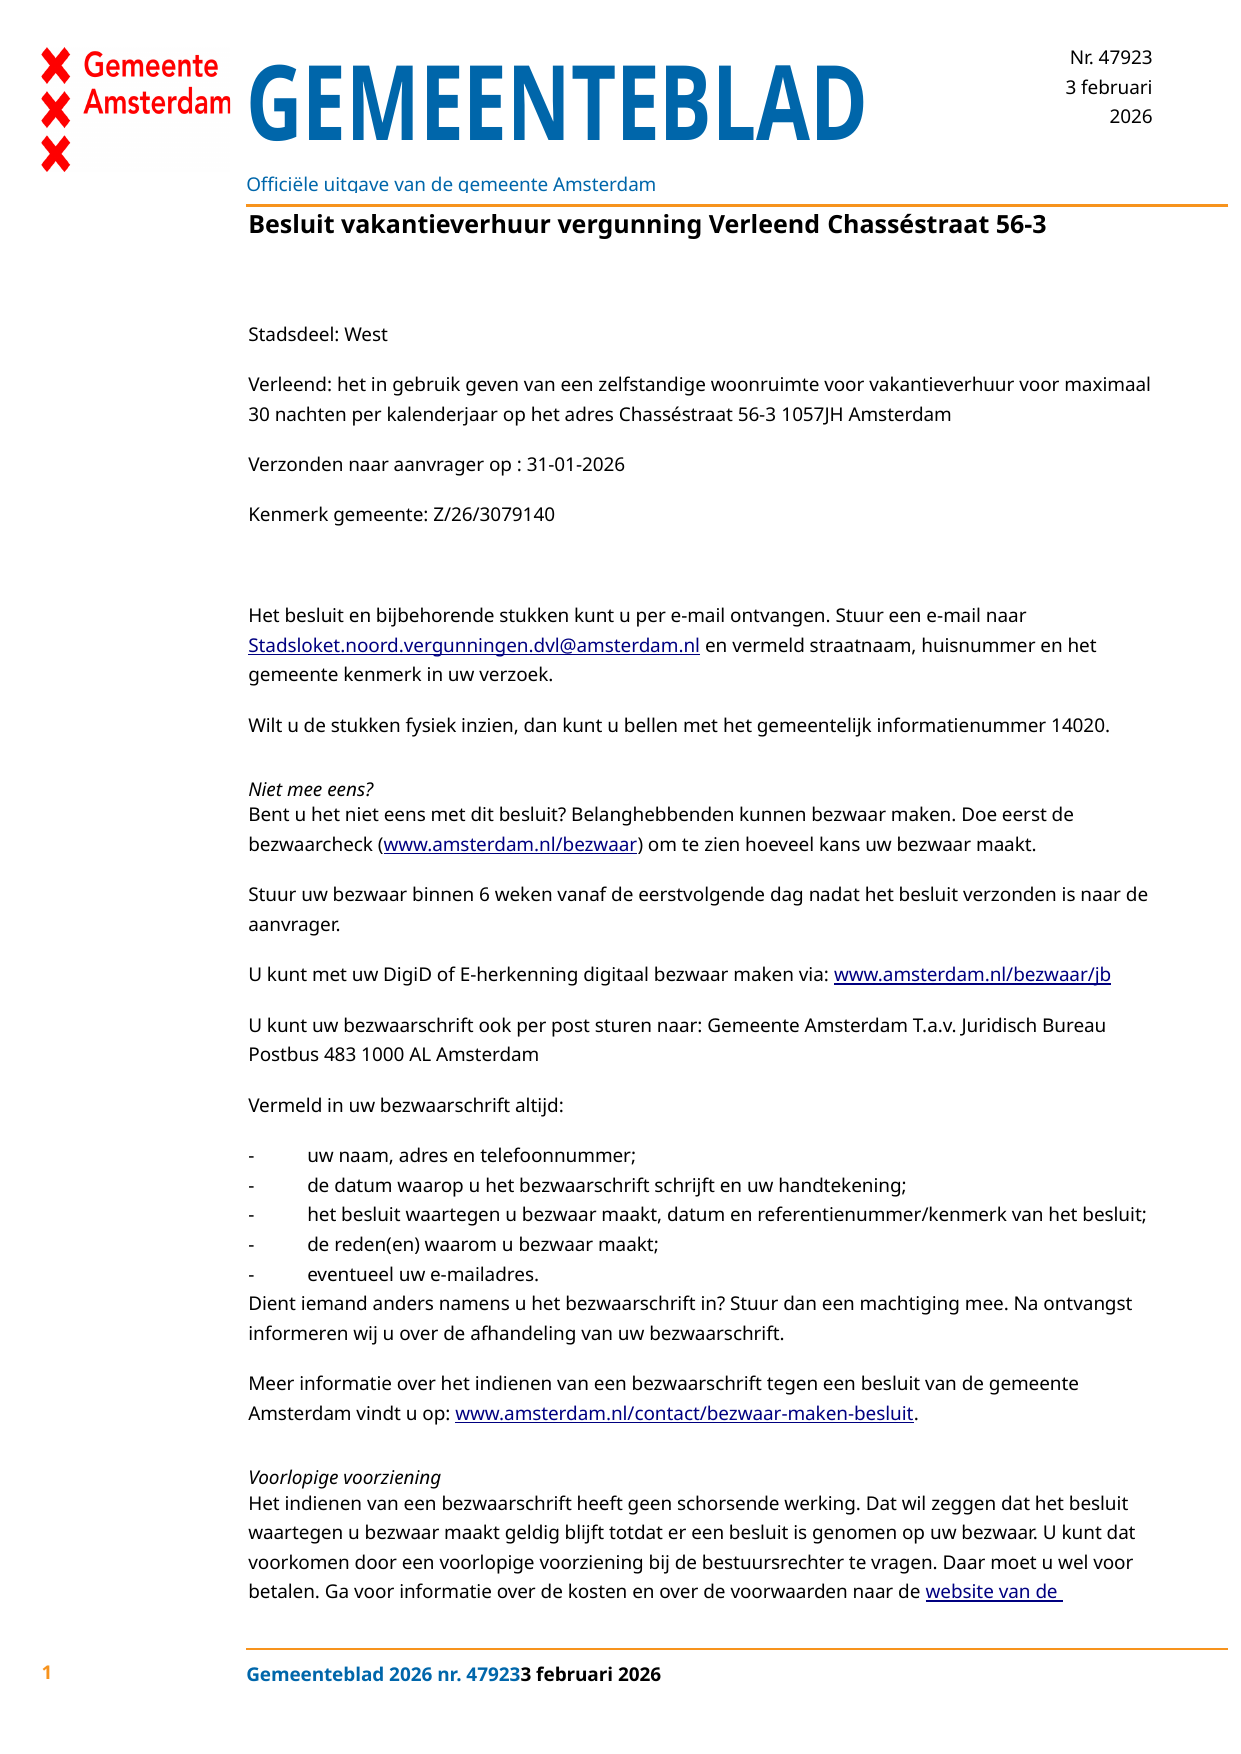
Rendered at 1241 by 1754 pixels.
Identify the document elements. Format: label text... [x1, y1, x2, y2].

text Het indienen van een bezwaarschrift heeft geen schorsende werking. Dat wil zeggen dat het besluit waartegen u bezwaar maakt geldig blijft totdat er een besluit is genomen op uw bezwaar. U kunt dat voorkomen door een voorlopige voorziening bij de bestuursrechter te vragen. Daar moet u wel voor betalen. Ga voor informatie over de kosten en over de voorwaarden naar de website van de [248, 1490, 1152, 1604]
text Niet mee eens? [248, 776, 1152, 802]
text Vermeld in uw bezwaarschrift altijd: [248, 1092, 1152, 1118]
text Dient iemand anders namens u het bezwaarschrift in? Stuur dan een machtiging mee. Na ontvangst informeren wij u over de afhandeling van uw bezwaarschrift. [248, 1290, 1152, 1346]
picture [41, 47, 231, 172]
text Meer informatie over het indienen van een bezwaarschrift tegen een besluit van de gemeente Amsterdam vindt u op: www.amsterdam.nl/contact/bezwaar-maken-besluit. [248, 1370, 1152, 1426]
text U kunt uw bezwaarschrift ook per post sturen naar: Gemeente Amsterdam T.a.v. Juridisch Bureau Postbus 483 1000 AL Amsterdam [248, 1012, 1152, 1067]
text Kenmerk gemeente: Z/26/3079140 [248, 502, 1152, 527]
text Verleend: het in gebruik geven van een zelfstandige woonruimte voor vakantieverhuur voor maximaal 30 nachten per kalenderjaar op het adres Chasséstraat 56-3 1057JH Amsterdam [248, 371, 1152, 426]
list het besluit waartegen u bezwaar maakt, datum en referentienummer/kenmerk van het besluit; [248, 1202, 1152, 1227]
text Verzonden naar aanvrager op : 31-01-2026 [248, 451, 1152, 477]
text U kunt met uw DigiD of E-herkenning digitaal bezwaar maken via: www.amsterdam.nl/bezwaar/jb [248, 962, 1152, 987]
list de datum waarop u het bezwaarschrift schrijft en uw handtekening; [248, 1172, 1152, 1198]
text Voorlopige voorziening [248, 1464, 1152, 1490]
text Besluit vakantieverhuur vergunning Verleend Chasséstraat 56-3 [248, 207, 1152, 241]
list de reden(en) waarom u bezwaar maakt; [248, 1231, 1152, 1257]
text Wilt u de stukken fysiek inzien, dan kunt u bellen met het gemeentelijk informatienummer 14020. [248, 712, 1152, 738]
list eventueel uw e-mailadres. [248, 1261, 1152, 1287]
text Het besluit en bijbehorende stukken kunt u per e-mail ontvangen. Stuur een e-mail naar Stadsloket.noord.vergunningen.dvl@amsterdam.nl en vermeld straatnaam, huisnummer en het gemeente kenmerk in uw verzoek. [248, 602, 1152, 687]
text Bent u het niet eens met dit besluit? Belanghebbenden kunnen bezwaar maken. Doe eerst de bezwaarcheck (www.amsterdam.nl/bezwaar) om te zien hoeveel kans uw bezwaar maakt. [248, 802, 1152, 857]
text Stuur uw bezwaar binnen 6 weken vanaf de eerstvolgende dag nadat het besluit verzonden is naar de aanvrager. [248, 882, 1152, 937]
list uw naam, adres en telefoonnummer; [248, 1142, 1152, 1168]
text Stadsdeel: West [248, 321, 1152, 346]
